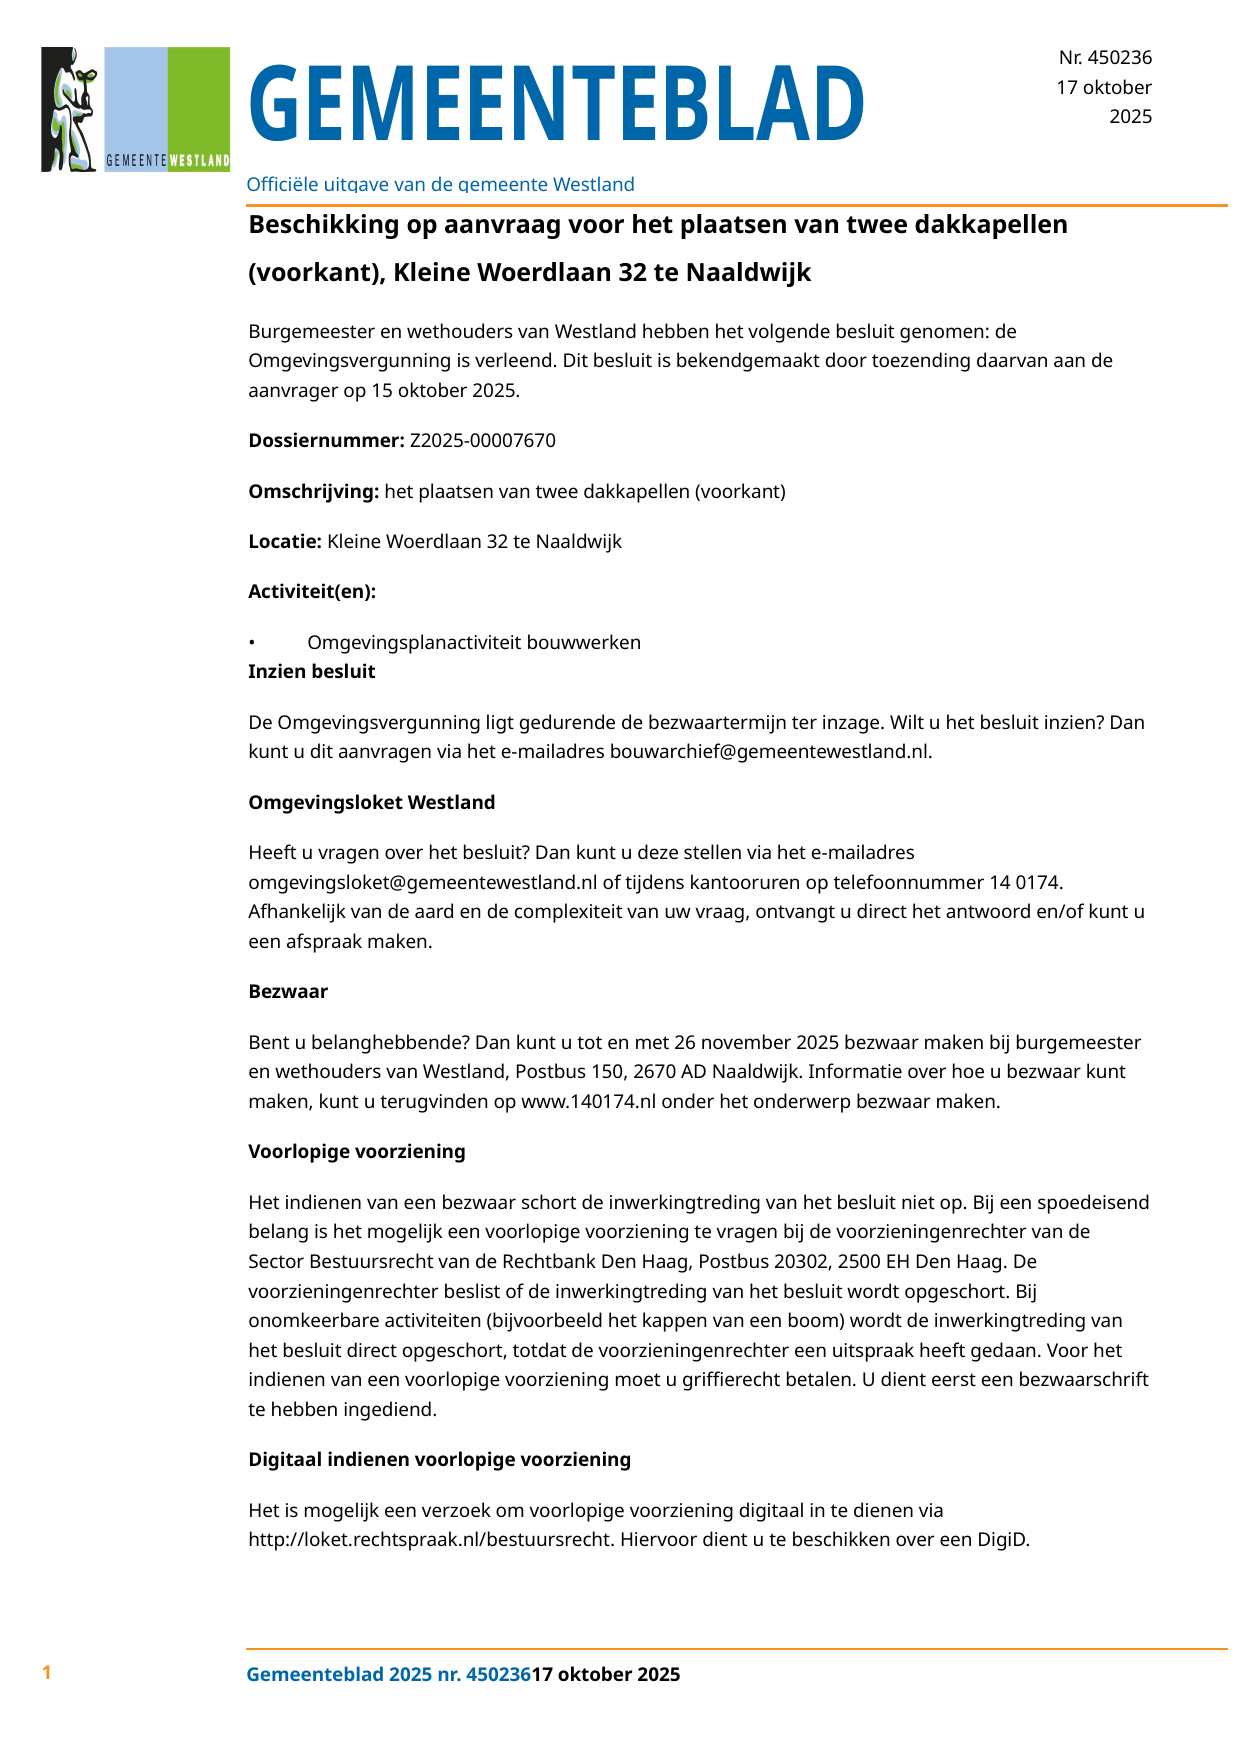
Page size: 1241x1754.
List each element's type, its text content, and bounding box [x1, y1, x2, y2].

text Inzien besluit [248, 659, 1152, 684]
text Locatie: Kleine Woerdlaan 32 te Naaldwijk [248, 528, 1152, 554]
text Burgemeester en wethouders van Westland hebben het volgende besluit genomen: de Omgevingsvergunning is verleend. Dit besluit is bekendgemaakt door toezending daarvan aan de aanvrager op 15 oktober 2025. [248, 318, 1152, 403]
text Het indienen van een bezwaar schort de inwerkingtreding van het besluit niet op. Bij een spoedeisend belang is het mogelijk een voorlopige voorziening te vragen bij de voorzieningenrechter van de Sector Bestuursrecht van de Rechtbank Den Haag, Postbus 20302, 2500 EH Den Haag. De voorzieningenrechter beslist of de inwerkingtreding van het besluit wordt opgeschort. Bij onomkeerbare activiteiten (bijvoorbeeld het kappen van een boom) wordt de inwerkingtreding van het besluit direct opgeschort, totdat de voorzieningenrechter een uitspraak heeft gedaan. Voor het indienen van een voorlopige voorziening moet u griffierecht betalen. U dient eerst een bezwaarschrift te hebben ingediend. [248, 1189, 1152, 1422]
text Activiteit(en): [248, 579, 1152, 604]
picture [41, 47, 231, 172]
text Voorlopige voorziening [248, 1139, 1152, 1164]
text Digitaal indienen voorlopige voorziening [248, 1447, 1152, 1472]
text Bezwaar [248, 979, 1152, 1004]
text De Omgevingsvergunning ligt gedurende de bezwaartermijn ter inzage. Wilt u het besluit inzien? Dan kunt u dit aanvragen via het e-mailadres bouwarchief@gemeentewestland.nl. [248, 709, 1152, 764]
list Omgevingsplanactiviteit bouwwerken [248, 629, 1152, 655]
text Bent u belanghebbende? Dan kunt u tot en met 26 november 2025 bezwaar maken bij burgemeester en wethouders van Westland, Postbus 150, 2670 AD Naaldwijk. Informatie over hoe u bezwaar kunt maken, kunt u terugvinden op www.140174.nl onder het onderwerp bezwaar maken. [248, 1029, 1152, 1114]
text Beschikking op aanvraag voor het plaatsen van twee dakkapellen (voorkant), Kleine Woerdlaan 32 te Naaldwijk [248, 207, 1152, 288]
text Heeft u vragen over het besluit? Dan kunt u deze stellen via het e-mailadres omgevingsloket@gemeentewestland.nl of tijdens kantooruren op telefoonnummer 14 0174. Afhankelijk van de aard en de complexiteit van uw vraag, ontvangt u direct het antwoord en/of kunt u een afspraak maken. [248, 839, 1152, 954]
text Omschrijving: het plaatsen van twee dakkapellen (voorkant) [248, 478, 1152, 504]
text Omgevingsloket Westland [248, 789, 1152, 815]
text Het is mogelijk een verzoek om voorlopige voorziening digitaal in te dienen via http://loket.rechtspraak.nl/bestuursrecht. Hiervoor dient u te beschikken over een DigiD. [248, 1497, 1152, 1552]
text Dossiernummer: Z2025-00007670 [248, 427, 1152, 453]
